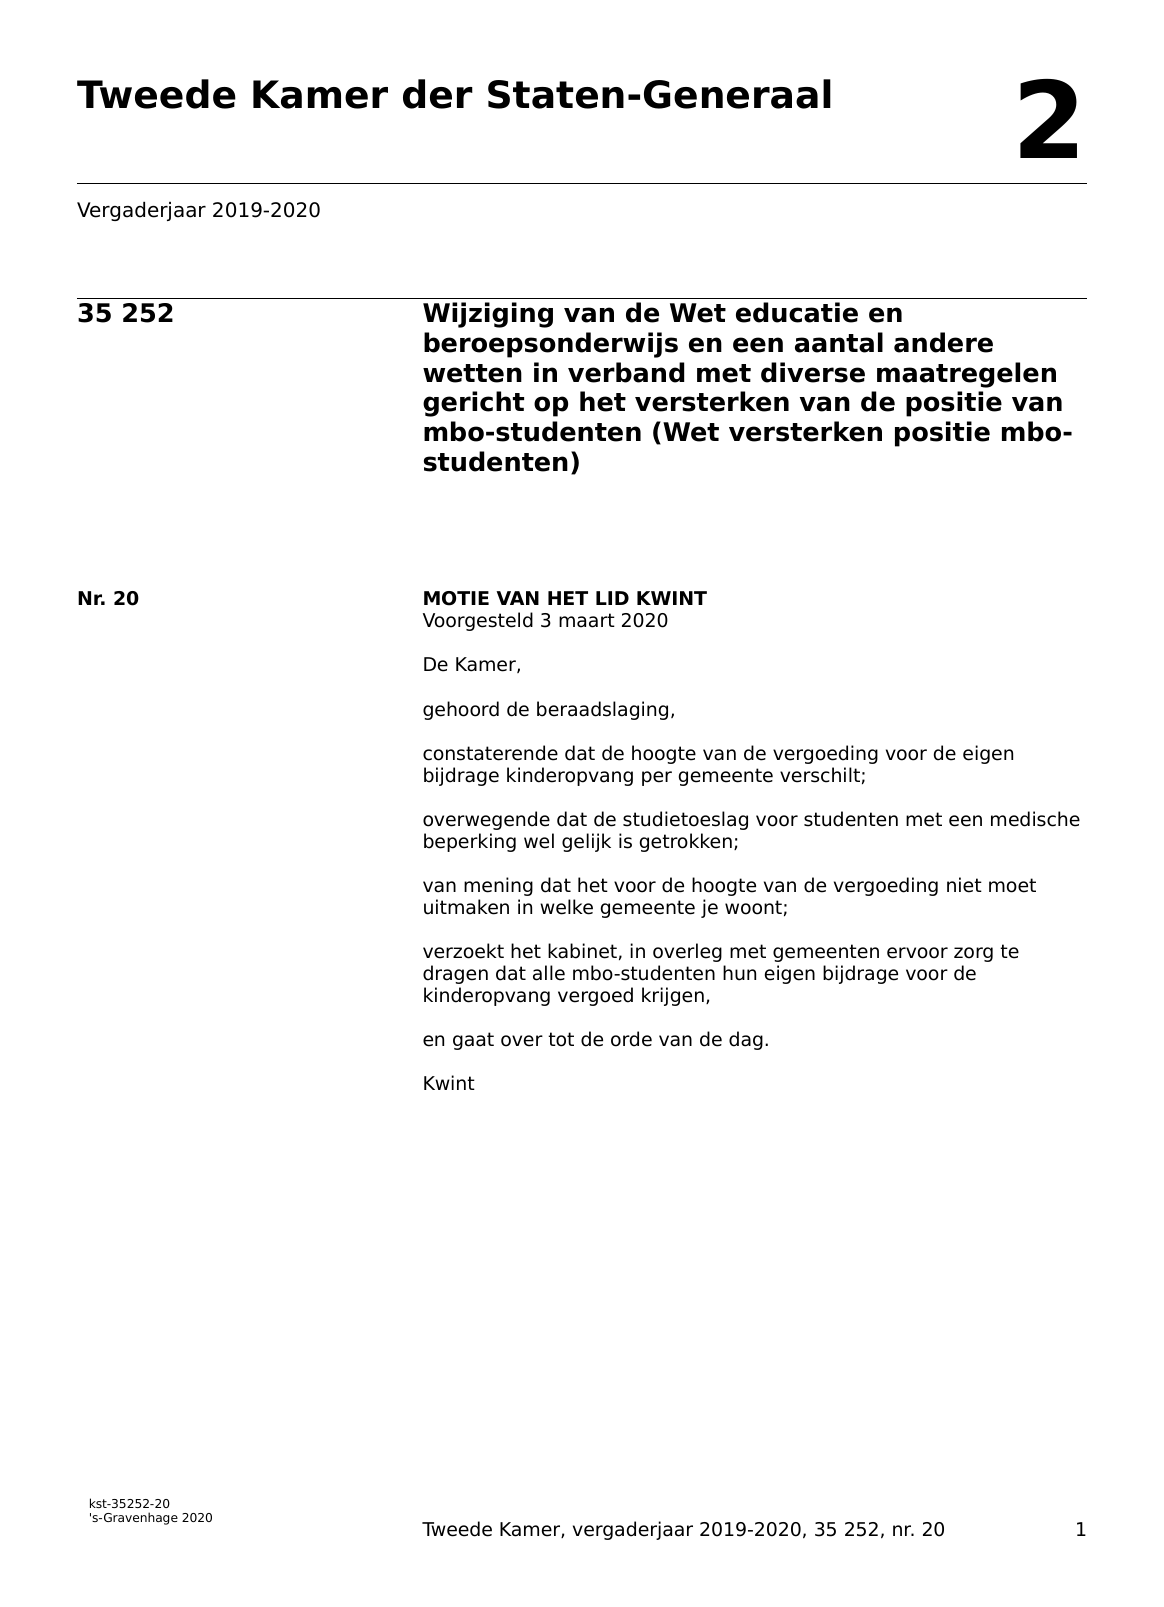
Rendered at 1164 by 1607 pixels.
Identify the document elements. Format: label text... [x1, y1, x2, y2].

text gehoord de beraadslaging, [422, 698, 1087, 720]
text Kwint [422, 1073, 1087, 1095]
subtitle Nr. 20 MOTIE VAN HET LID KWINT [77, 588, 1087, 610]
table_cell Vergaderjaar 2019-2020 [77, 184, 1087, 298]
text van mening dat het voor de hoogte van de vergoeding niet moet uitmaken in welke gemeente je woont; [422, 875, 1087, 919]
text en gaat over tot de orde van de dag. [422, 1029, 1087, 1051]
subtitle 35 252 Wijziging van de Wet educatie en beroepsonderwijs en een aantal andere wetten in verband met diverse maatregelen gericht op het versterken van de positie van mbo-studenten (Wet versterken positie mbo-studenten) [77, 299, 1087, 477]
text 's-Gravenhage 2020 [88, 1511, 323, 1525]
table_header Tweede Kamer der Staten-Generaal [77, 59, 886, 183]
text verzoekt het kabinet, in overleg met gemeenten ervoor zorg te dragen dat alle mbo-studenten hun eigen bijdrage voor de kinderopvang vergoed krijgen, [422, 941, 1087, 1007]
text Voorgesteld 3 maart 2020 [422, 610, 1087, 632]
text constaterende dat de hoogte van de vergoeding voor de eigen bijdrage kinderopvang per gemeente verschilt; [422, 743, 1087, 787]
table_header 2 [886, 59, 1087, 183]
text De Kamer, [422, 654, 1087, 676]
text kst-35252-20 [88, 1497, 323, 1511]
text overwegende dat de studietoeslag voor studenten met een medische beperking wel gelijk is getrokken; [422, 809, 1087, 853]
